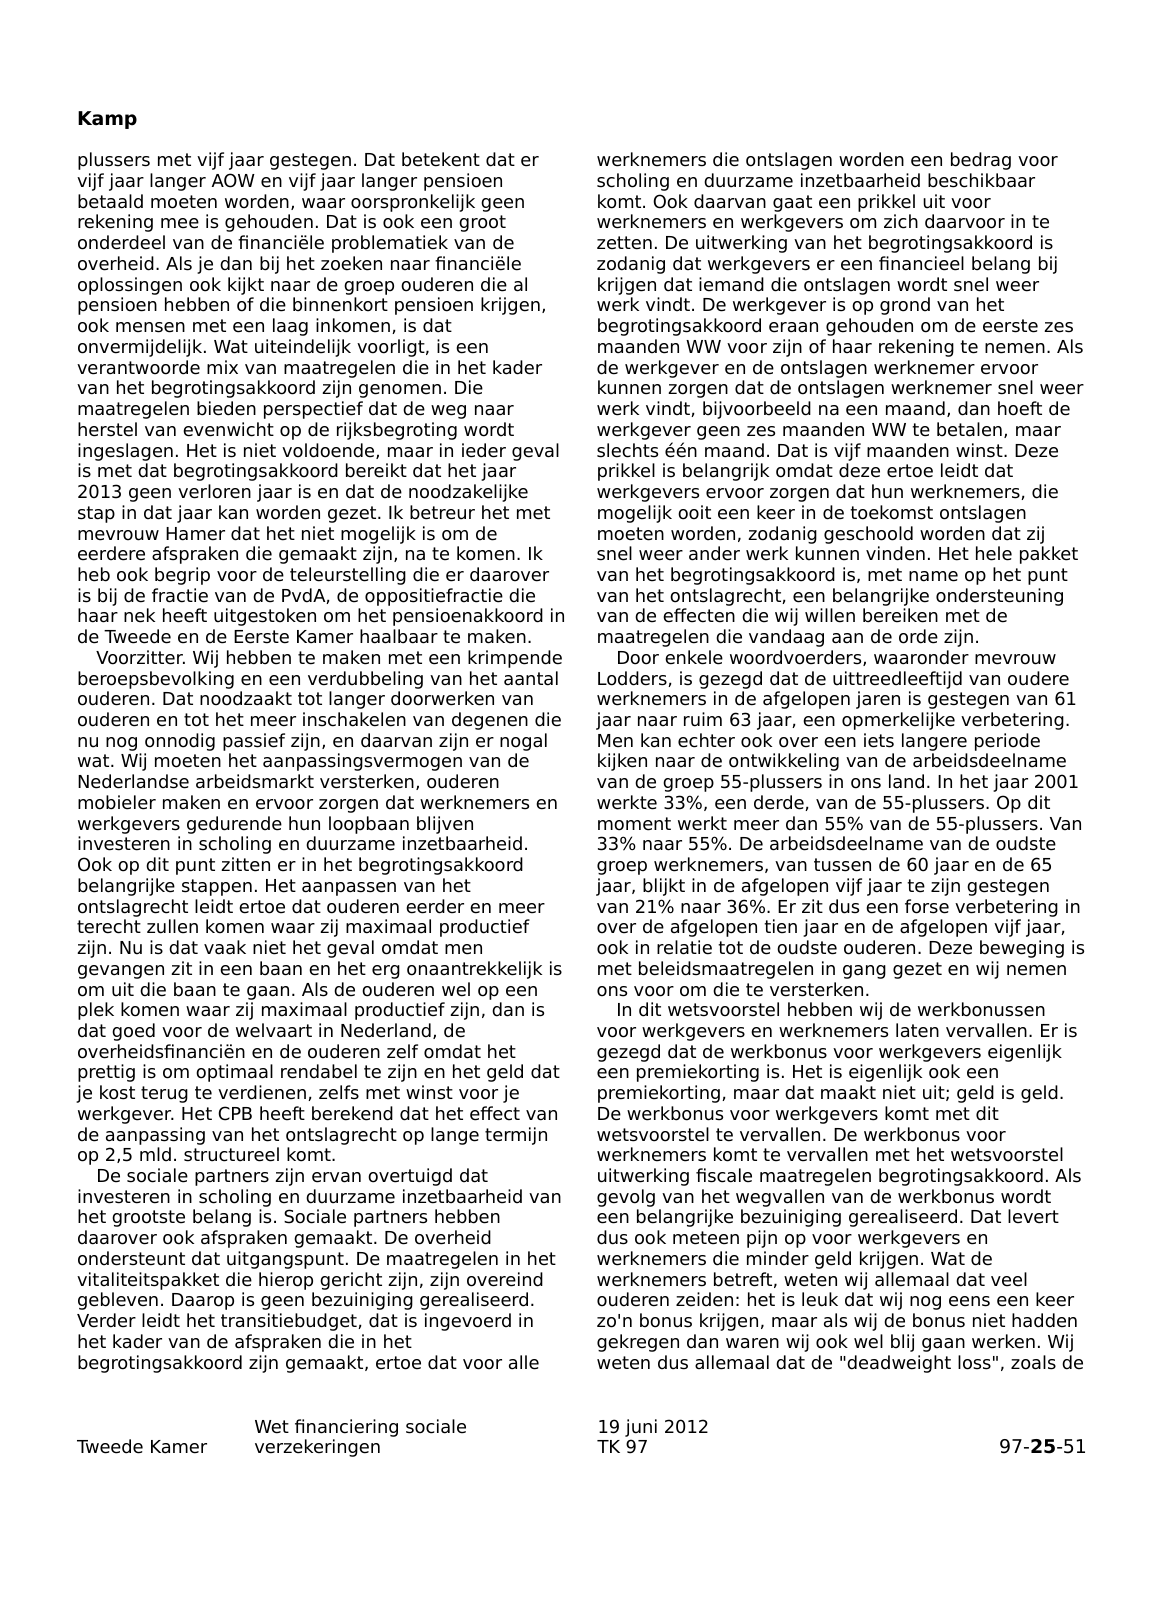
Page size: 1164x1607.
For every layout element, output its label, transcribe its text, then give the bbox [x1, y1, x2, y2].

text In dit wetsvoorstel hebben wij de werkbonussen voor werkgevers en werknemers laten vervallen. Er is gezegd dat de werkbonus voor werkgevers eigenlijk een premiekorting is. Het is eigenlijk ook een premiekorting, maar dat maakt niet uit; geld is geld. De werkbonus voor werkgevers komt met dit wetsvoorstel te vervallen. De werkbonus voor werknemers komt te vervallen met het wetsvoorstel uitwerking fiscale maatregelen begrotingsakkoord. Als gevolg van het wegvallen van de werkbonus wordt een belangrijke bezuiniging gerealiseerd. Dat levert dus ook meteen pijn op voor werkgevers en werknemers die minder geld krijgen. Wat de werknemers betreft, weten wij allemaal dat veel ouderen zeiden: het is leuk dat wij nog eens een keer zo'n bonus krijgen, maar als wij de bonus niet hadden gekregen dan waren wij ook wel blij gaan werken. Wij weten dus allemaal dat de "deadweight loss", zoals de [596, 1000, 1087, 1373]
text Door enkele woordvoerders, waaronder mevrouw Lodders, is gezegd dat de uittreedleeftijd van oudere werknemers in de afgelopen jaren is gestegen van 61 jaar naar ruim 63 jaar, een opmerkelijke verbetering. Men kan echter ook over een iets langere periode kijken naar de ontwikkeling van de arbeidsdeelname van de groep 55-plussers in ons land. In het jaar 2001 werkte 33%, een derde, van de 55-plussers. Op dit moment werkt meer dan 55% van de 55-plussers. Van 33% naar 55%. De arbeidsdeelname van de oudste groep werknemers, van tussen de 60 jaar en de 65 jaar, blijkt in de afgelopen vijf jaar te zijn gestegen van 21% naar 36%. Er zit dus een forse verbetering in over de afgelopen tien jaar en de afgelopen vijf jaar, ook in relatie tot de oudste ouderen. Deze beweging is met beleidsmaatregelen in gang gezet en wij nemen ons voor om die te versterken. [596, 648, 1087, 1000]
text De sociale partners zijn ervan overtuigd dat investeren in scholing en duurzame inzetbaarheid van het grootste belang is. Sociale partners hebben daarover ook afspraken gemaakt. De overheid ondersteunt dat uitgangspunt. De maatregelen in het vitaliteitspakket die hierop gericht zijn, zijn overeind gebleven. Daarop is geen bezuiniging gerealiseerd. Verder leidt het transitiebudget, dat is ingevoerd in het kader van de afspraken die in het begrotingsakkoord zijn gemaakt, ertoe dat voor alle [77, 1166, 567, 1373]
text werknemers die ontslagen worden een bedrag voor scholing en duurzame inzetbaarheid beschikbaar komt. Ook daarvan gaat een prikkel uit voor werknemers en werkgevers om zich daarvoor in te zetten. De uitwerking van het begrotingsakkoord is zodanig dat werkgevers er een financieel belang bij krijgen dat iemand die ontslagen wordt snel weer werk vindt. De werkgever is op grond van het begrotingsakkoord eraan gehouden om de eerste zes maanden WW voor zijn of haar rekening te nemen. Als de werkgever en de ontslagen werknemer ervoor kunnen zorgen dat de ontslagen werknemer snel weer werk vindt, bijvoorbeeld na een maand, dan hoeft de werkgever geen zes maanden WW te betalen, maar slechts één maand. Dat is vijf maanden winst. Deze prikkel is belangrijk omdat deze ertoe leidt dat werkgevers ervoor zorgen dat hun werknemers, die mogelijk ooit een keer in de toekomst ontslagen moeten worden, zodanig geschoold worden dat zij snel weer ander werk kunnen vinden. Het hele pakket van het begrotingsakkoord is, met name op het punt van het ontslagrecht, een belangrijke ondersteuning van de effecten die wij willen bereiken met de maatregelen die vandaag aan de orde zijn. [596, 150, 1087, 648]
text Voorzitter. Wij hebben te maken met een krimpende beroepsbevolking en een verdubbeling van het aantal ouderen. Dat noodzaakt tot langer doorwerken van ouderen en tot het meer inschakelen van degenen die nu nog onnodig passief zijn, en daarvan zijn er nogal wat. Wij moeten het aanpassingsvermogen van de Nederlandse arbeidsmarkt versterken, ouderen mobieler maken en ervoor zorgen dat werknemers en werkgevers gedurende hun loopbaan blijven investeren in scholing en duurzame inzetbaarheid. Ook op dit punt zitten er in het begrotingsakkoord belangrijke stappen. Het aanpassen van het ontslagrecht leidt ertoe dat ouderen eerder en meer terecht zullen komen waar zij maximaal productief zijn. Nu is dat vaak niet het geval omdat men gevangen zit in een baan en het erg onaantrekkelijk is om uit die baan te gaan. Als de ouderen wel op een plek komen waar zij maximaal productief zijn, dan is dat goed voor de welvaart in Nederland, de overheidsfinanciën en de ouderen zelf omdat het prettig is om optimaal rendabel te zijn en het geld dat je kost terug te verdienen, zelfs met winst voor je werkgever. Het CPB heeft berekend dat het effect van de aanpassing van het ontslagrecht op lange termijn op 2,5 mld. structureel komt. [77, 648, 567, 1166]
text plussers met vijf jaar gestegen. Dat betekent dat er vijf jaar langer AOW en vijf jaar langer pensioen betaald moeten worden, waar oorspronkelijk geen rekening mee is gehouden. Dat is ook een groot onderdeel van de financiële problematiek van de overheid. Als je dan bij het zoeken naar financiële oplossingen ook kijkt naar de groep ouderen die al pensioen hebben of die binnenkort pensioen krijgen, ook mensen met een laag inkomen, is dat onvermijdelijk. Wat uiteindelijk voorligt, is een verantwoorde mix van maatregelen die in het kader van het begrotingsakkoord zijn genomen. Die maatregelen bieden perspectief dat de weg naar herstel van evenwicht op de rijksbegroting wordt ingeslagen. Het is niet voldoende, maar in ieder geval is met dat begrotingsakkoord bereikt dat het jaar 2013 geen verloren jaar is en dat de noodzakelijke stap in dat jaar kan worden gezet. Ik betreur het met mevrouw Hamer dat het niet mogelijk is om de eerdere afspraken die gemaakt zijn, na te komen. Ik heb ook begrip voor de teleurstelling die er daarover is bij de fractie van de PvdA, de oppositiefractie die haar nek heeft uitgestoken om het pensioenakkoord in de Tweede en de Eerste Kamer haalbaar te maken. [77, 150, 567, 648]
